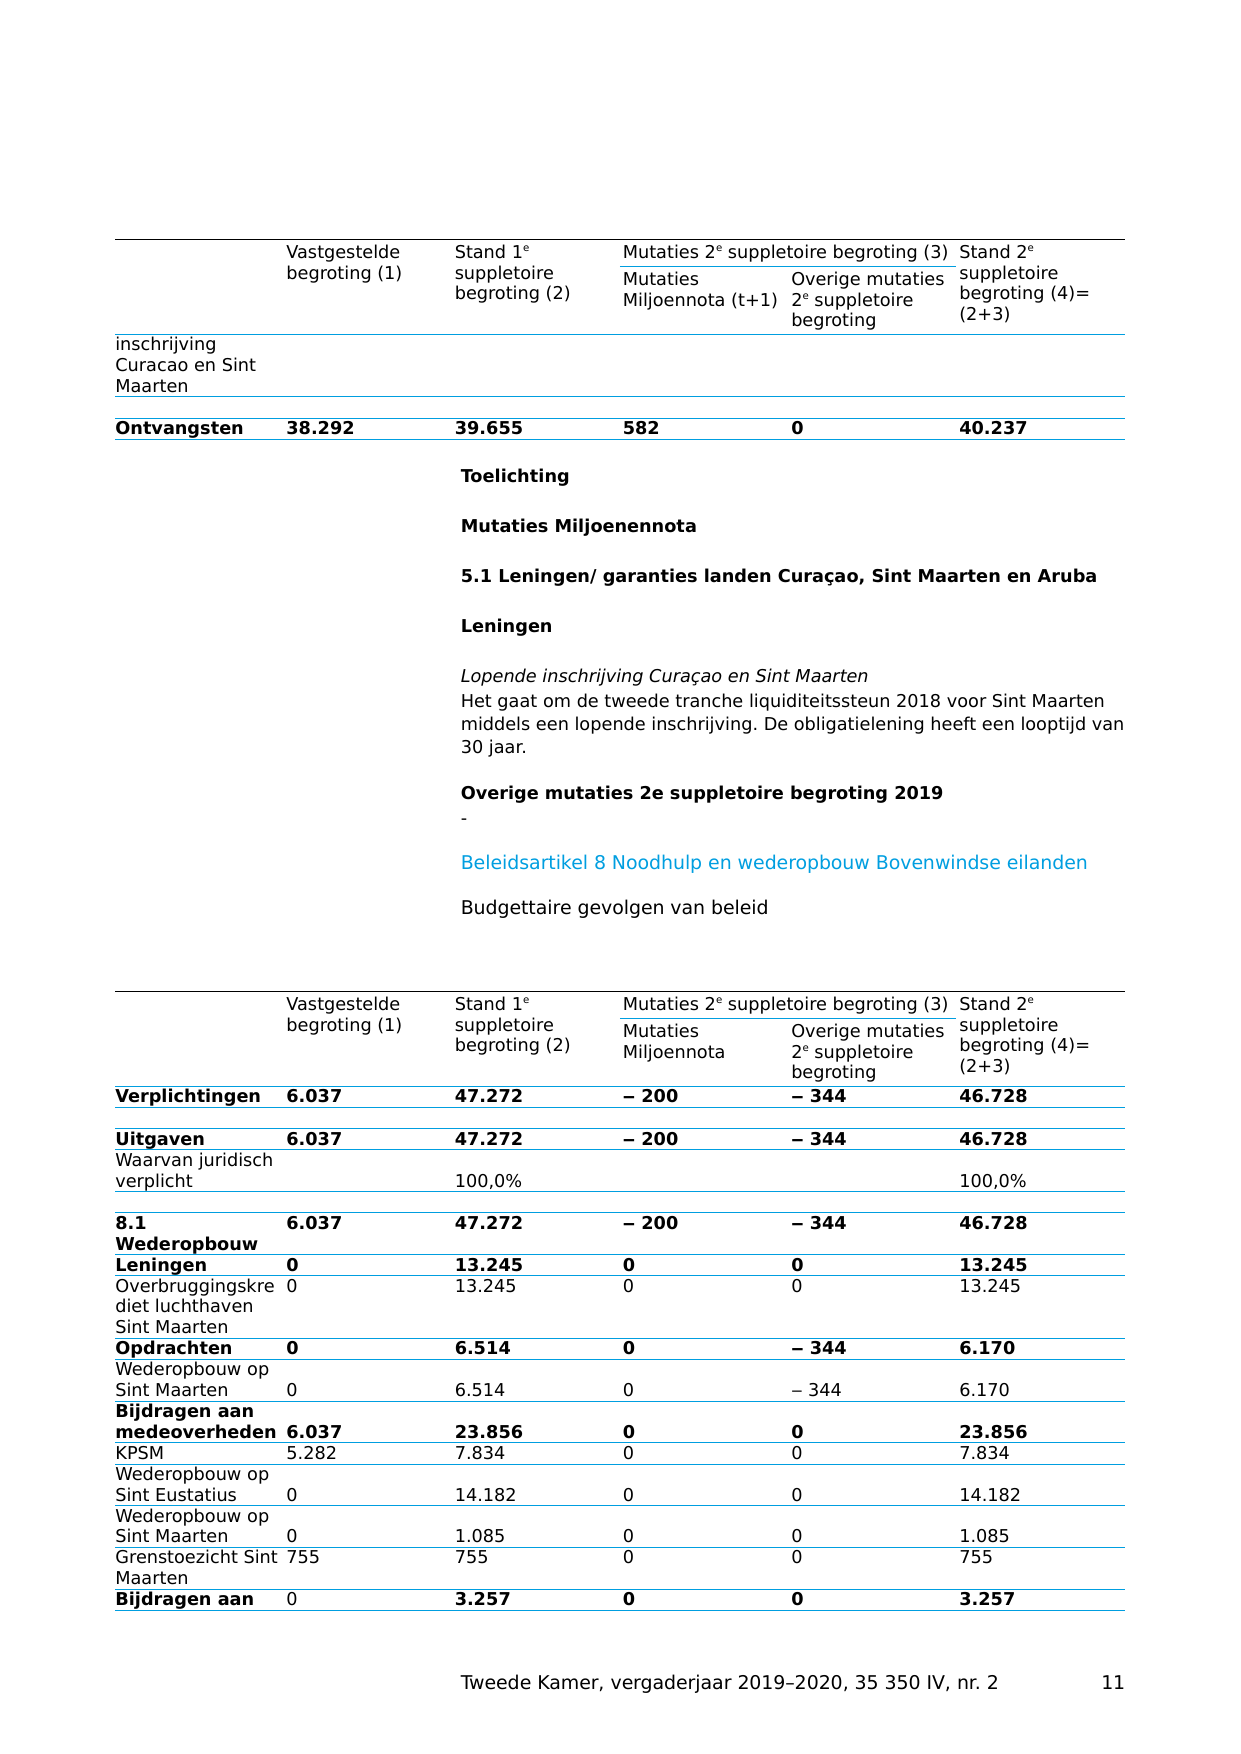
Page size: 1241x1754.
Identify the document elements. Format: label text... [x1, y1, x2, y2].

table_header Tabel 6 Budgettaire gevolgen van beleid art. 5 Schuldsanering/lopende inschrijving/leningen (bedragen x € 1.000) [115, 191, 1125, 239]
table_cell [956, 397, 1125, 417]
table_cell [788, 397, 956, 417]
table_cell 39.655 [452, 419, 620, 438]
table_cell ‒ 344 [788, 1339, 956, 1359]
table_cell 0 [620, 1548, 788, 1589]
table_cell Vastgestelde begroting (1) [283, 992, 452, 1086]
table_cell 47.272 [452, 1213, 620, 1254]
table_cell Overige mutaties 2e suppletoire begroting [788, 267, 956, 334]
table_cell [620, 397, 788, 417]
table_cell [283, 397, 452, 417]
table_cell 100,0% [956, 1150, 1125, 1191]
table_cell 755 [956, 1548, 1125, 1589]
table_cell Wederopbouw op Sint Maarten [115, 1506, 283, 1547]
table_cell 38.292 [283, 419, 452, 438]
table_cell [452, 397, 620, 417]
table_cell 1.085 [452, 1506, 620, 1547]
table_cell 0 [620, 1465, 788, 1505]
table_cell 0 [788, 1590, 956, 1610]
table_cell 0 [620, 1590, 788, 1610]
table_cell 0 [620, 1402, 788, 1442]
table_cell Wederopbouw op Sint Eustatius [115, 1465, 283, 1505]
table_cell 0 [788, 1402, 956, 1442]
table_cell 0 [620, 1360, 788, 1401]
table_cell 1.085 [956, 1506, 1125, 1547]
text Lopende inschrijving Curaçao en Sint Maarten [461, 664, 1125, 687]
table_cell 6.037 [283, 1087, 452, 1107]
table_cell Stand 2e suppletoire begroting (4)= (2+3) [956, 240, 1125, 334]
table_cell Leningen [115, 1255, 283, 1275]
table_cell 46.728 [956, 1213, 1125, 1254]
table_cell Bijdragen aan medeoverheden [115, 1402, 283, 1442]
table_cell ‒ 344 [788, 1129, 956, 1149]
table_cell 0 [788, 1465, 956, 1505]
table_cell 47.272 [452, 1087, 620, 1107]
table_cell 14.182 [452, 1465, 620, 1505]
table_cell 5.282 [283, 1443, 452, 1463]
table_cell 6.170 [956, 1360, 1125, 1401]
table_cell Verplichtingen [115, 1087, 283, 1107]
table_cell 23.856 [956, 1402, 1125, 1442]
table_cell 0 [283, 1360, 452, 1401]
table_cell [956, 1192, 1125, 1212]
table_cell 0 [283, 1465, 452, 1505]
table_cell [115, 1108, 283, 1128]
text 5.1 Leningen/ garanties landen Curaçao, Sint Maarten en Aruba [461, 564, 1125, 587]
table_cell 46.728 [956, 1129, 1125, 1149]
table_cell [956, 335, 1125, 396]
table_cell 13.245 [956, 1276, 1125, 1338]
table_cell 6.037 [283, 1213, 452, 1254]
table_cell [115, 397, 283, 417]
table_cell 7.834 [956, 1443, 1125, 1463]
text Toelichting [461, 464, 1125, 487]
table_cell ‒ 344 [788, 1087, 956, 1107]
table_cell 0 [788, 1276, 956, 1338]
table_cell 0 [620, 1443, 788, 1463]
text Mutaties Miljoenennota [461, 514, 1125, 537]
table_cell 0 [283, 1506, 452, 1547]
table_cell [115, 1192, 283, 1212]
table_cell 0 [283, 1276, 452, 1338]
table_cell ‒ 200 [620, 1129, 788, 1149]
table_cell 100,0% [452, 1150, 620, 1191]
table_cell 6.514 [452, 1339, 620, 1359]
table_cell ‒ 200 [620, 1087, 788, 1107]
table_cell [788, 1150, 956, 1191]
table_cell 0 [283, 1339, 452, 1359]
table_cell Bijdragen aan [115, 1590, 283, 1610]
table_cell Mutaties 2e suppletoire begroting (3) [620, 240, 956, 266]
text - [461, 806, 1125, 829]
table_cell 13.245 [452, 1255, 620, 1275]
table_cell 6.170 [956, 1339, 1125, 1359]
table_cell Mutaties 2e suppletoire begroting (3) [620, 992, 956, 1018]
table_cell 3.257 [956, 1590, 1125, 1610]
table_cell Waarvan juridisch verplicht [115, 1150, 283, 1191]
table_cell [620, 335, 788, 396]
table_cell Grenstoezicht Sint Maarten [115, 1548, 283, 1589]
table_cell [452, 335, 620, 396]
table_cell Mutaties Miljoennota [620, 1019, 788, 1086]
table_cell ‒ 344 [788, 1213, 956, 1254]
table_cell 46.728 [956, 1087, 1125, 1107]
table_cell 47.272 [452, 1129, 620, 1149]
table_cell 0 [283, 1590, 452, 1610]
table_cell Vastgestelde begroting (1) [283, 240, 452, 334]
table_cell 13.245 [956, 1255, 1125, 1275]
table_cell [788, 335, 956, 396]
table_cell 13.245 [452, 1276, 620, 1338]
table_cell Overige mutaties 2e suppletoire begroting [788, 1019, 956, 1086]
table_cell [283, 1150, 452, 1191]
table_cell KPSM [115, 1443, 283, 1463]
table_cell [620, 1150, 788, 1191]
table_cell 6.514 [452, 1360, 620, 1401]
table_cell 0 [788, 1443, 956, 1463]
table_cell 0 [788, 1506, 956, 1547]
table_cell 0 [620, 1339, 788, 1359]
table_cell [452, 1108, 620, 1128]
table_cell ‒ 200 [620, 1213, 788, 1254]
table_cell Wederopbouw op Sint Maarten [115, 1360, 283, 1401]
table_cell [115, 240, 283, 334]
table_cell 6.037 [283, 1402, 452, 1442]
table_cell Stand 1e suppletoire begroting (2) [452, 240, 620, 334]
table_cell 0 [788, 1548, 956, 1589]
table_cell Uitgaven [115, 1129, 283, 1149]
table_cell [115, 992, 283, 1086]
title Budgettaire gevolgen van beleid [461, 897, 1125, 919]
table_cell Stand 1e suppletoire begroting (2) [452, 992, 620, 1086]
text Het gaat om de tweede tranche liquiditeitssteun 2018 voor Sint Maarten middels een lopende inschrijving. De obligatielening heeft een looptijd van 30 jaar. [461, 689, 1125, 758]
table_cell Ontvangsten [115, 419, 283, 438]
table_cell Mutaties Miljoennota (t+1) [620, 267, 788, 334]
table_cell [283, 335, 452, 396]
table_cell 8.1 Wederopbouw [115, 1213, 283, 1254]
table_cell [788, 1192, 956, 1212]
table_cell 0 [788, 1255, 956, 1275]
table_cell 0 [788, 419, 956, 438]
table_cell [620, 1192, 788, 1212]
table_cell Opdrachten [115, 1339, 283, 1359]
title Beleidsartikel 8 Noodhulp en wederopbouw Bovenwindse eilanden [461, 852, 1125, 873]
table_cell [956, 1108, 1125, 1128]
table_cell Overbruggingskrediet luchthaven Sint Maarten [115, 1276, 283, 1338]
table_cell [283, 1192, 452, 1212]
table_cell 14.182 [956, 1465, 1125, 1505]
table_cell 0 [620, 1506, 788, 1547]
table_header Tabel 7 Budgettaire gevolgen van beleid art. 8 Noodhulp en Wederopbouw Bovenwindse eilanden (bedragen x € 1.000) [115, 943, 1125, 991]
table_cell ‒ 344 [788, 1360, 956, 1401]
table_cell [283, 1108, 452, 1128]
table_cell [788, 1108, 956, 1128]
table_cell 7.834 [452, 1443, 620, 1463]
table_cell [620, 1108, 788, 1128]
table_cell 6.037 [283, 1129, 452, 1149]
text Leningen [461, 614, 1125, 637]
table_cell 755 [283, 1548, 452, 1589]
table_cell 0 [620, 1255, 788, 1275]
table_cell Stand 2e suppletoire begroting (4)= (2+3) [956, 992, 1125, 1086]
table_cell 23.856 [452, 1402, 620, 1442]
table_cell 0 [620, 1276, 788, 1338]
text Overige mutaties 2e suppletoire begroting 2019 [461, 781, 1125, 804]
table_cell inschrijving Curacao en Sint Maarten [115, 335, 283, 396]
table_cell 40.237 [956, 419, 1125, 438]
table_cell [452, 1192, 620, 1212]
table_cell 0 [283, 1255, 452, 1275]
table_cell 582 [620, 419, 788, 438]
table_cell 3.257 [452, 1590, 620, 1610]
table_cell 755 [452, 1548, 620, 1589]
